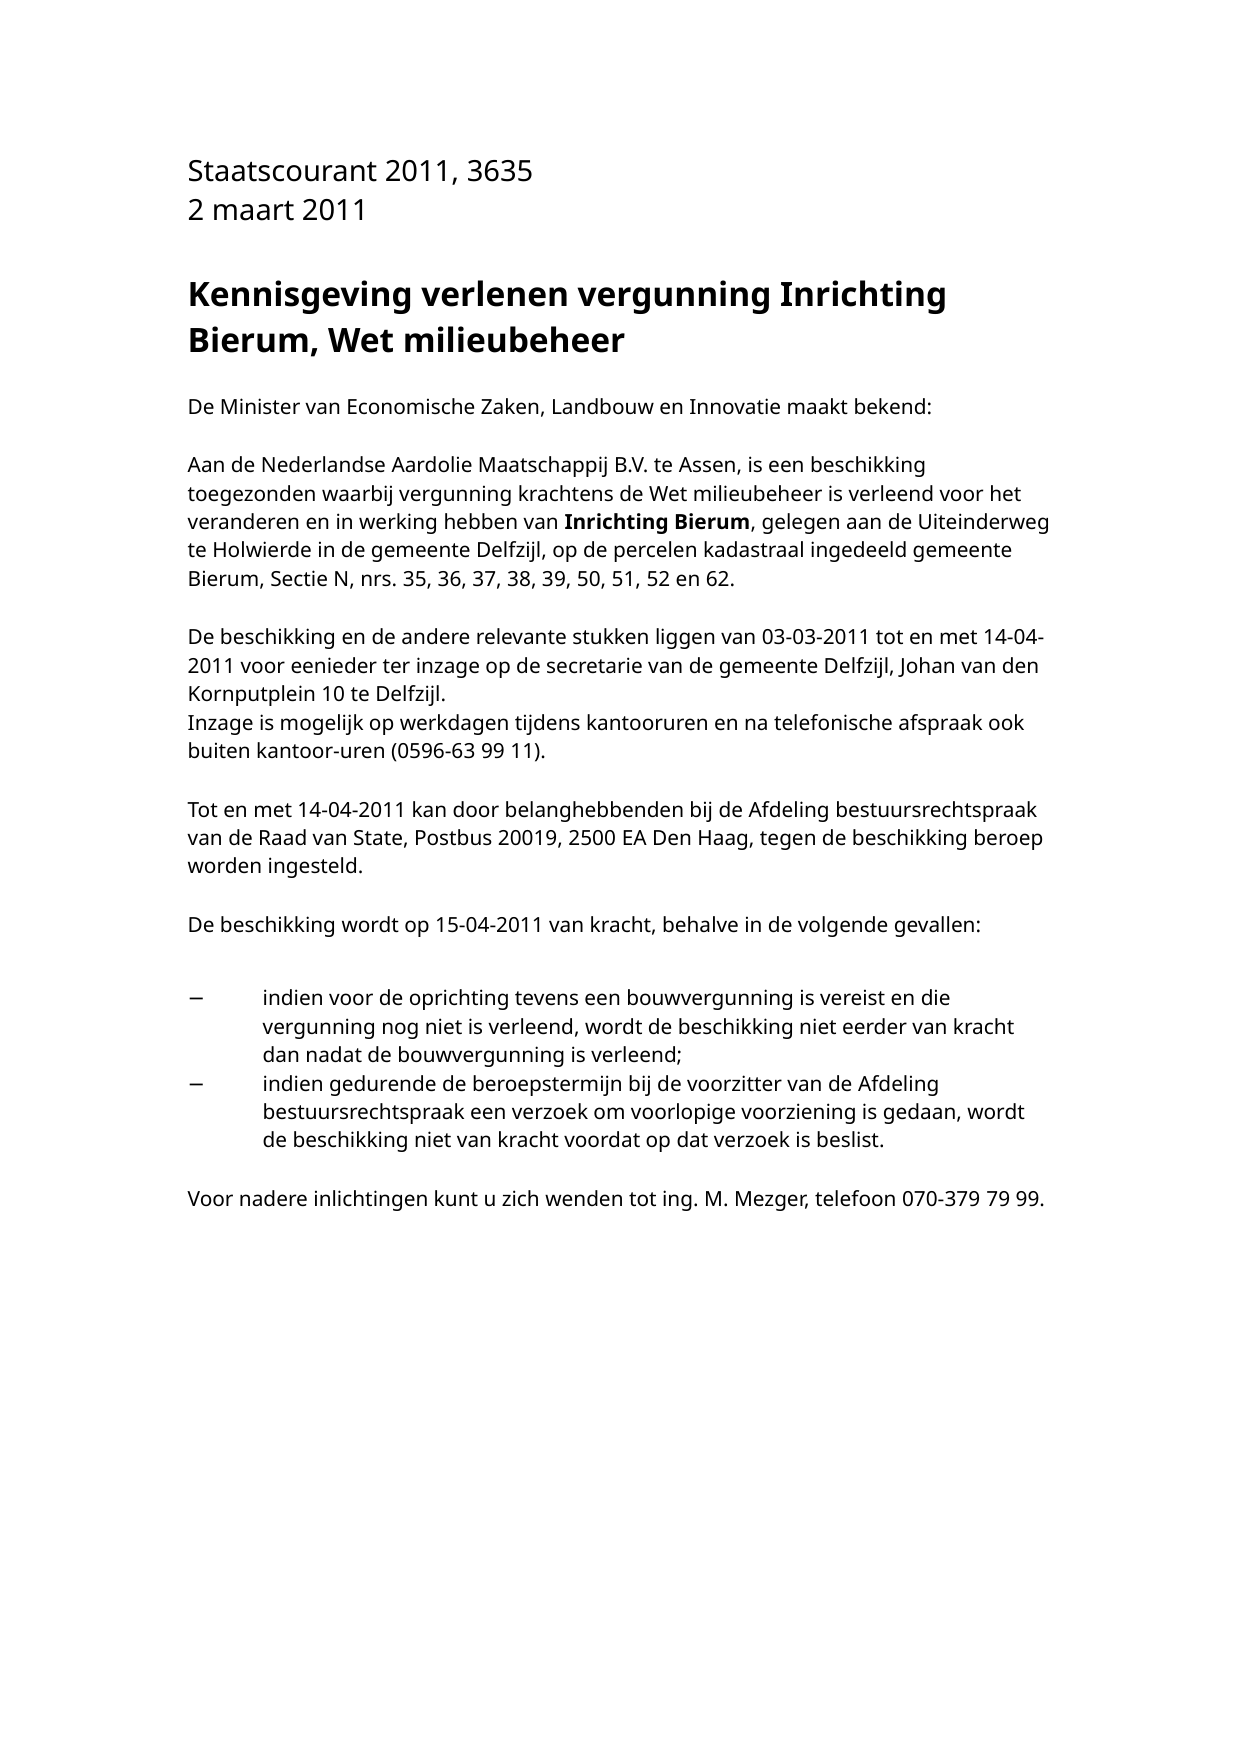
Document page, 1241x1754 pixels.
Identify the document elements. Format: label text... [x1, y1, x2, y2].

text Tot en met 14-04-2011 kan door belanghebbenden bij de Afdeling bestuursrechtspraak van de Raad van State, Postbus 20019, 2500 EA Den Haag, tegen de beschikking beroep worden ingesteld. [187, 795, 1053, 880]
list indien voor de oprichting tevens een bouwvergunning is vereist en die vergunning nog niet is verleend, wordt de beschikking niet eerder van kracht dan nadat de bouwvergunning is verleend; [187, 983, 1053, 1069]
text Inzage is mogelijk op werkdagen tijdens kantooruren en na telefonische afspraak ook buiten kantoor-uren (0596-63 99 11). [187, 708, 1053, 765]
subtitle Kennisgeving verlenen vergunning Inrichting Bierum, Wet milieubeheer [187, 271, 1053, 362]
text 2 maart 2011 [187, 190, 1053, 229]
text Aan de Nederlandse Aardolie Maatschappij B.V. te Assen, is een beschikking toegezonden waarbij vergunning krachtens de Wet milieubeheer is verleend voor het veranderen en in werking hebben van Inrichting Bierum, gelegen aan de Uiteinderweg te Holwierde in de gemeente Delfzijl, op de percelen kadastraal ingedeeld gemeente Bierum, Sectie N, nrs. 35, 36, 37, 38, 39, 50, 51, 52 en 62. [187, 450, 1053, 592]
list indien gedurende de beroepstermijn bij de voorzitter van de Afdeling bestuursrechtspraak een verzoek om voorlopige voorziening is gedaan, wordt de beschikking niet van kracht voordat op dat verzoek is beslist. [187, 1069, 1053, 1154]
text De beschikking en de andere relevante stukken liggen van 03-03-2011 tot en met 14-04-2011 voor eenieder ter inzage op de secretarie van de gemeente Delfzijl, Johan van den Kornputplein 10 te Delfzijl. [187, 622, 1053, 708]
text De beschikking wordt op 15-04-2011 van kracht, behalve in de volgende gevallen: [187, 910, 1053, 938]
text Voor nadere inlichtingen kunt u zich wenden tot ing. M. Mezger, telefoon 070-379 79 99. [187, 1184, 1053, 1212]
text De Minister van Economische Zaken, Landbouw en Innovatie maakt bekend: [187, 392, 1053, 420]
text Staatscourant 2011, 3635 [187, 150, 1053, 190]
